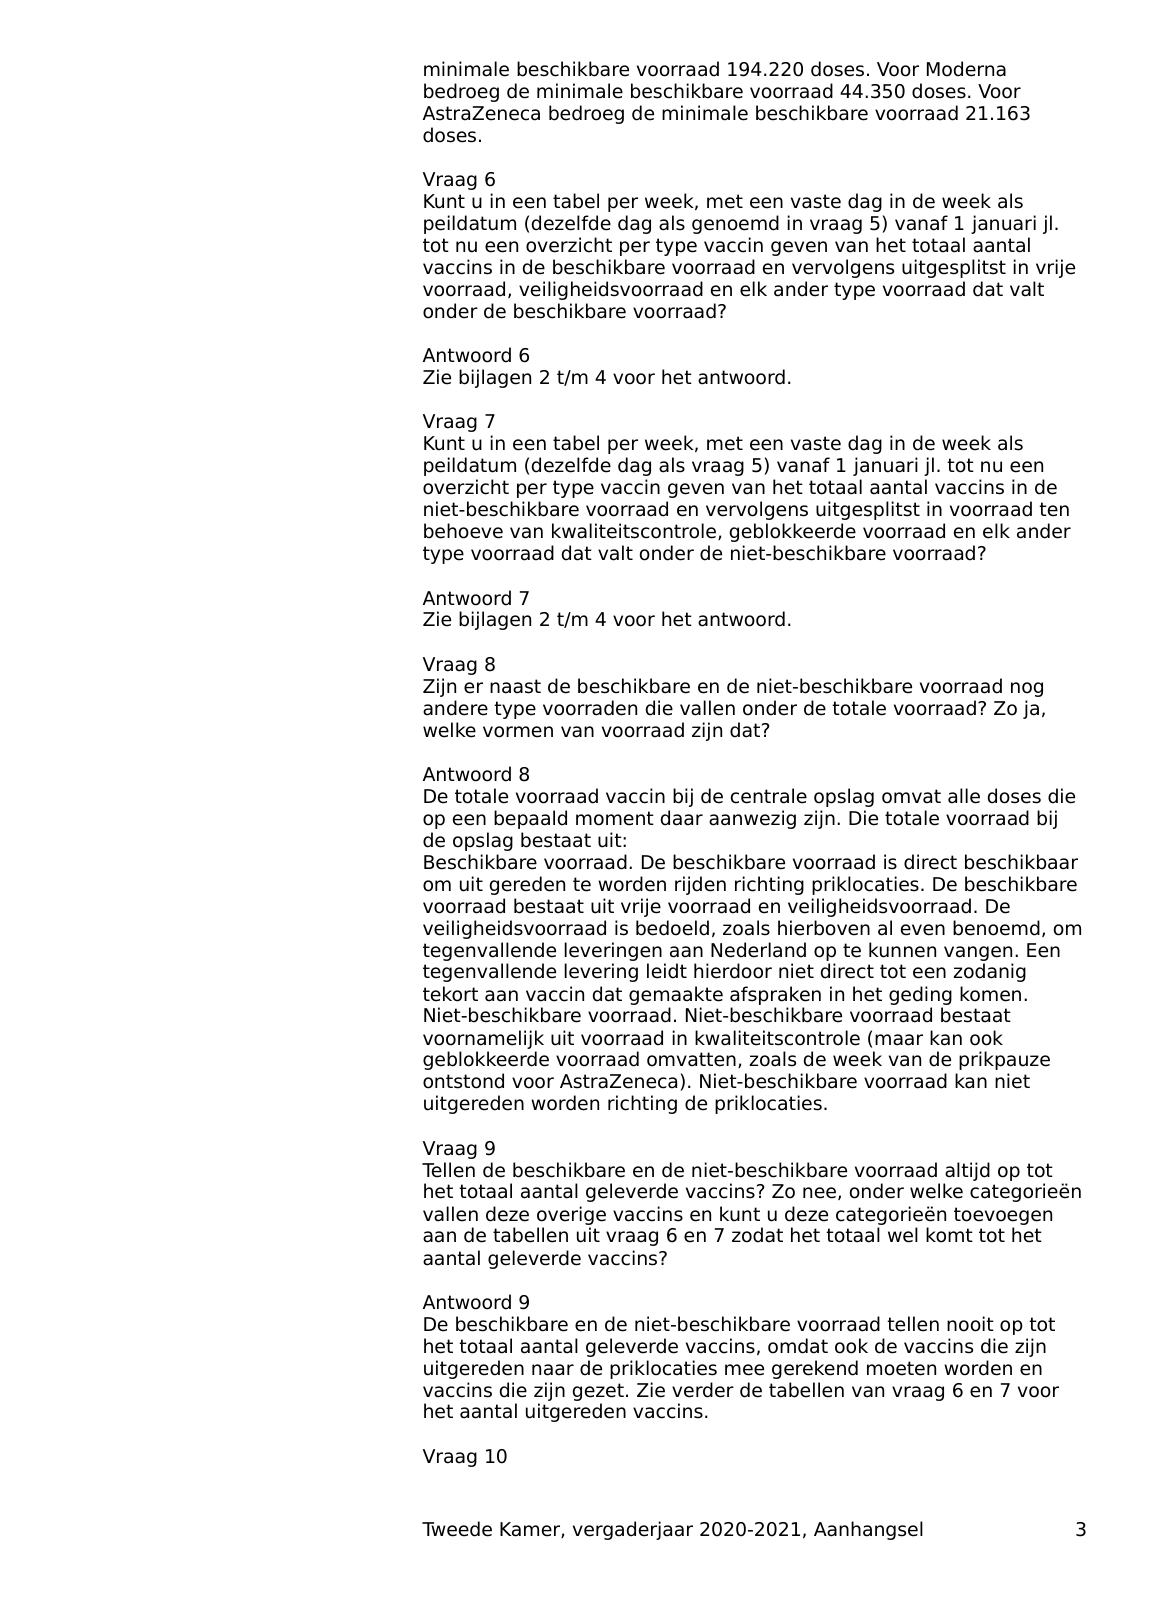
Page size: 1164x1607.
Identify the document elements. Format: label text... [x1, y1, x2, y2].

text Kunt u in een tabel per week, met een vaste dag in de week als peildatum (dezelfde dag als vraag 5) vanaf 1 januari jl. tot nu een overzicht per type vaccin geven van het totaal aantal vaccins in de niet-beschikbare voorraad en vervolgens uitgesplitst in voorraad ten behoeve van kwaliteitscontrole, geblokkeerde voorraad en elk ander type voorraad dat valt onder de niet-beschikbare voorraad? [422, 433, 1087, 565]
text minimale beschikbare voorraad 194.220 doses. Voor Moderna bedroeg de minimale beschikbare voorraad 44.350 doses. Voor AstraZeneca bedroeg de minimale beschikbare voorraad 21.163 doses. [422, 59, 1087, 147]
text Vraag 7 [422, 411, 1087, 433]
text Antwoord 6 [422, 345, 1087, 367]
text Zie bijlagen 2 t/m 4 voor het antwoord. [422, 367, 1087, 389]
text Antwoord 8 [422, 764, 1087, 786]
text Zijn er naast de beschikbare en de niet-beschikbare voorraad nog andere type voorraden die vallen onder de totale voorraad? Zo ja, welke vormen van voorraad zijn dat? [422, 676, 1087, 741]
text Vraag 6 [422, 169, 1087, 191]
text Vraag 9 [422, 1137, 1087, 1159]
text Beschikbare voorraad. De beschikbare voorraad is direct beschikbaar om uit gereden te worden rijden richting priklocaties. De beschikbare voorraad bestaat uit vrije voorraad en veiligheidsvoorraad. De veiligheidsvoorraad is bedoeld, zoals hierboven al even benoemd, om tegenvallende leveringen aan Nederland op te kunnen vangen. Een tegenvallende levering leidt hierdoor niet direct tot een zodanig tekort aan vaccin dat gemaakte afspraken in het geding komen. [422, 852, 1087, 1005]
text Niet-beschikbare voorraad. Niet-beschikbare voorraad bestaat voornamelijk uit voorraad in kwaliteitscontrole (maar kan ook geblokkeerde voorraad omvatten, zoals de week van de prikpauze ontstond voor AstraZeneca). Niet-beschikbare voorraad kan niet uitgereden worden richting de priklocaties. [422, 1005, 1087, 1115]
text Zie bijlagen 2 t/m 4 voor het antwoord. [422, 609, 1087, 631]
text Vraag 10 [422, 1446, 1087, 1468]
text Vraag 8 [422, 653, 1087, 676]
text Kunt u in een tabel per week, met een vaste dag in de week als peildatum (dezelfde dag als genoemd in vraag 5) vanaf 1 januari jl. tot nu een overzicht per type vaccin geven van het totaal aantal vaccins in de beschikbare voorraad en vervolgens uitgesplitst in vrije voorraad, veiligheidsvoorraad en elk ander type voorraad dat valt onder de beschikbare voorraad? [422, 191, 1087, 323]
text De totale voorraad vaccin bij de centrale opslag omvat alle doses die op een bepaald moment daar aanwezig zijn. Die totale voorraad bij de opslag bestaat uit: [422, 786, 1087, 852]
text De beschikbare en de niet-beschikbare voorraad tellen nooit op tot het totaal aantal geleverde vaccins, omdat ook de vaccins die zijn uitgereden naar de priklocaties mee gerekend moeten worden en vaccins die zijn gezet. Zie verder de tabellen van vraag 6 en 7 voor het aantal uitgereden vaccins. [422, 1313, 1087, 1423]
text Antwoord 7 [422, 587, 1087, 609]
text Antwoord 9 [422, 1292, 1087, 1313]
text Tellen de beschikbare en de niet-beschikbare voorraad altijd op tot het totaal aantal geleverde vaccins? Zo nee, onder welke categorieën vallen deze overige vaccins en kunt u deze categorieën toevoegen aan de tabellen uit vraag 6 en 7 zodat het totaal wel komt tot het aantal geleverde vaccins? [422, 1159, 1087, 1269]
